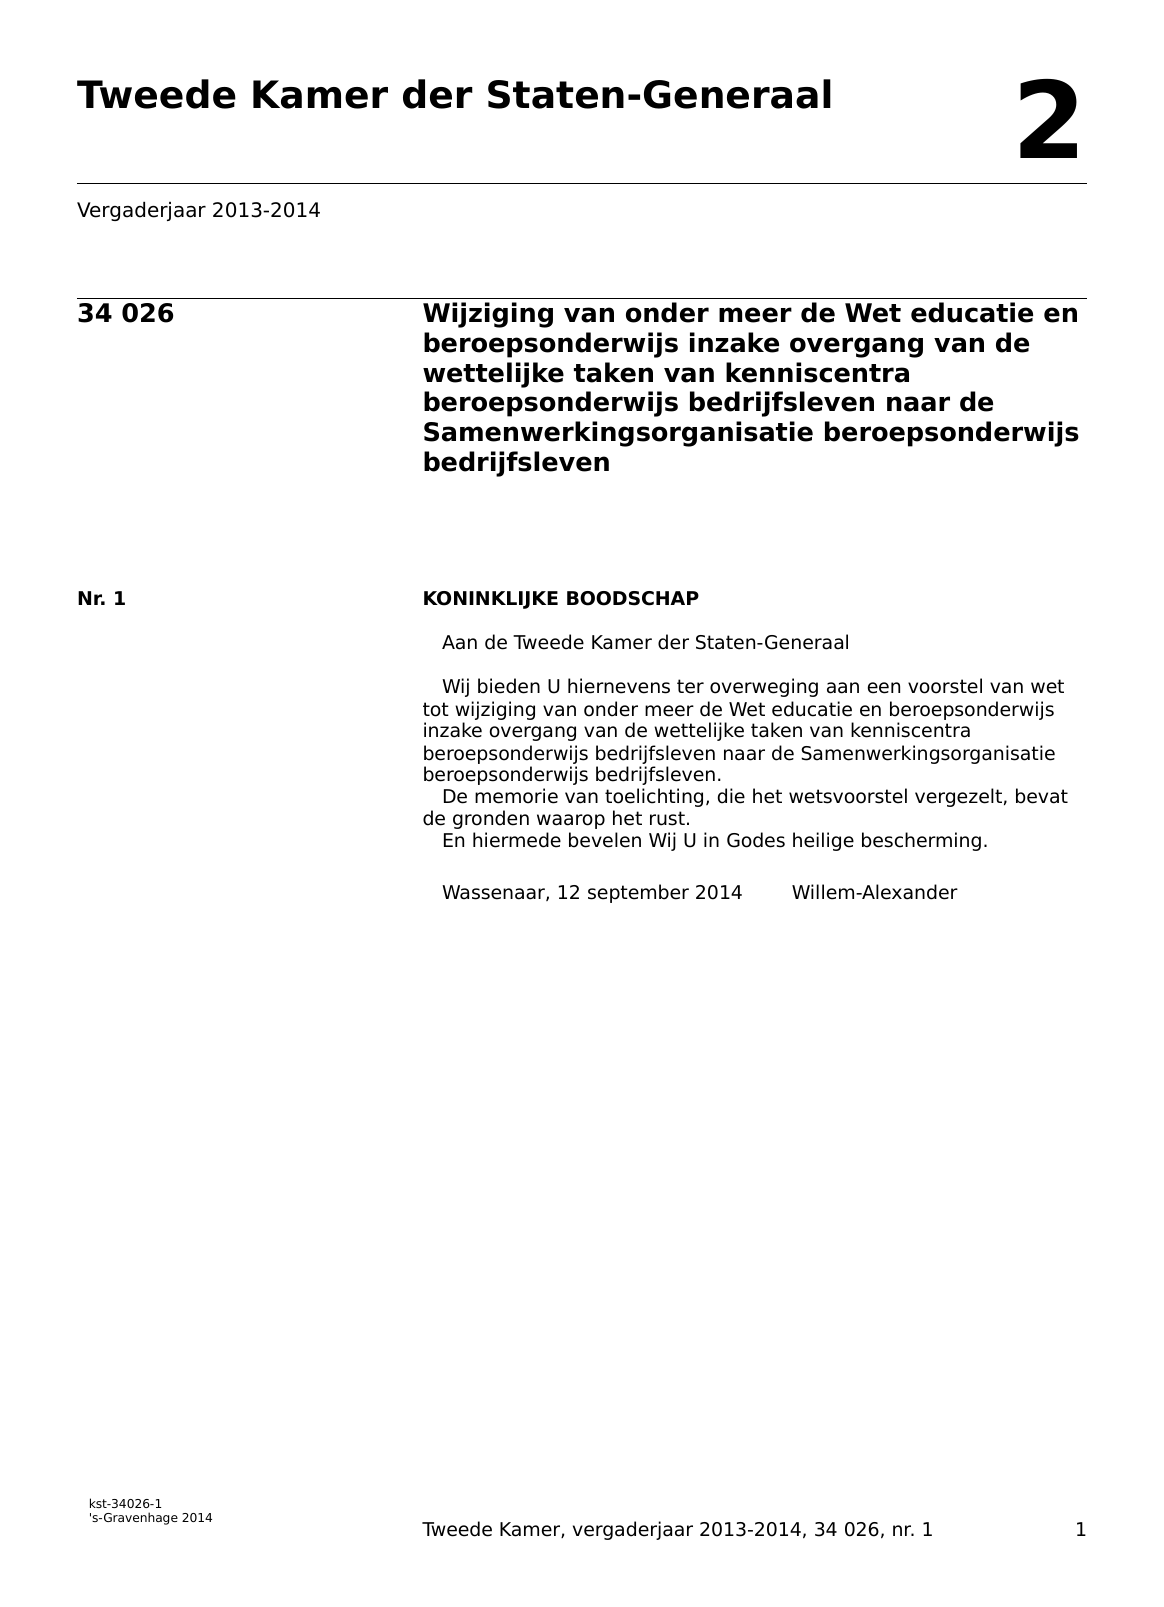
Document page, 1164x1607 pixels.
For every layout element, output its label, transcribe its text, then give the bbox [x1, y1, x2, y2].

text Wij bieden U hiernevens ter overweging aan een voorstel van wet tot wijziging van onder meer de Wet educatie en beroepsonderwijs inzake overgang van de wettelijke taken van kenniscentra beroepsonderwijs bedrijfsleven naar de Samenwerkingsorganisatie beroepsonderwijs bedrijfsleven. [422, 676, 1087, 786]
text Wassenaar, 12 september 2014 Willem-Alexander [422, 882, 1087, 904]
table_header 2 [886, 59, 1087, 183]
subtitle 34 026 Wijziging van onder meer de Wet educatie en beroepsonderwijs inzake overgang van de wettelijke taken van kenniscentra beroepsonderwijs bedrijfsleven naar de Samenwerkingsorganisatie beroepsonderwijs bedrijfsleven [77, 299, 1087, 477]
table_cell Vergaderjaar 2013-2014 [77, 184, 1087, 298]
text En hiermede bevelen Wij U in Godes heilige bescherming. [422, 830, 1087, 852]
text 's-Gravenhage 2014 [88, 1511, 323, 1525]
text De memorie van toelichting, die het wetsvoorstel vergezelt, bevat de gronden waarop het rust. [422, 786, 1087, 830]
text kst-34026-1 [88, 1497, 323, 1511]
table_header Tweede Kamer der Staten-Generaal [77, 59, 886, 183]
subtitle Nr. 1 KONINKLIJKE BOODSCHAP [77, 588, 1087, 610]
text Aan de Tweede Kamer der Staten-Generaal [422, 632, 1087, 654]
